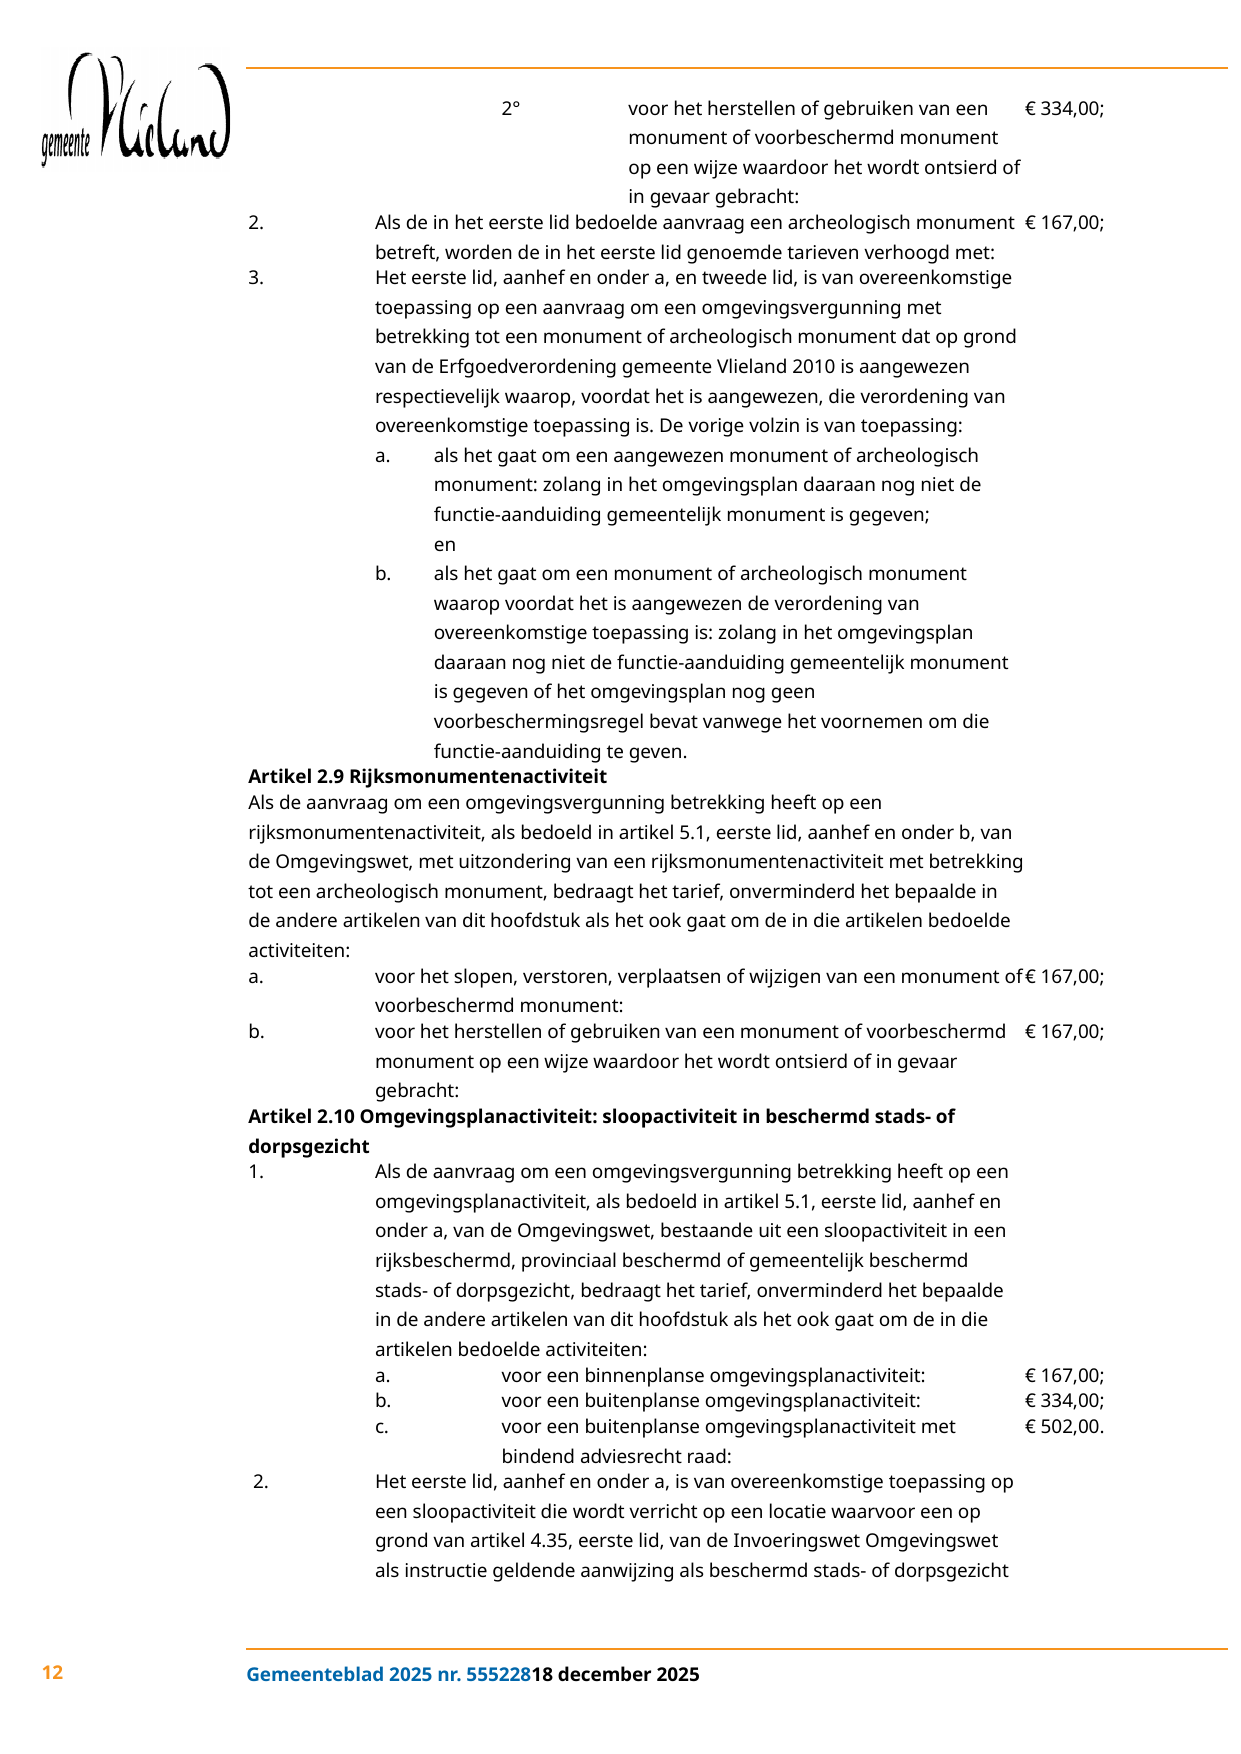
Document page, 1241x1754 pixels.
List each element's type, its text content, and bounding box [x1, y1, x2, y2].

table_cell Als de in het eerste lid bedoelde aanvraag een archeologisch monument betreft, worden de in het eerste lid genoemde tarieven verhoogd met: [375, 209, 1025, 264]
table_cell voor het slopen, verstoren, verplaatsen of wijzigen van een monument of voorbeschermd monument: [375, 963, 1025, 1018]
table_cell Het eerste lid, aanhef en onder a, en tweede lid, is van overeenkomstige toepassing op een aanvraag om een omgevingsvergunning met betrekking tot een monument of archeologisch monument dat op grond van de Erfgoedverordening gemeente Vlieland 2010 is aangewezen respectievelijk waarop, voordat het is aangewezen, die verordening van overeenkomstige toepassing is. De vorige volzin is van toepassing: als het gaat om een aangewezen monument of archeologisch monument: zolang in het omgevingsplan daaraan nog niet de functie-aanduiding gemeentelijk monument is gegeven; en als het gaat om een monument of archeologisch monument waarop voordat het is aangewezen de verordening van overeenkomstige toepassing is: zolang in het omgevingsplan daaraan nog niet de functie-aanduiding gemeentelijk monument is gegeven of het omgevingsplan nog geen voorbeschermingsregel bevat vanwege het voornemen om die functie-aanduiding te geven. [375, 265, 1025, 764]
table_cell € 167,00; [1025, 209, 1152, 264]
table_cell [1025, 1159, 1152, 1362]
table_cell [248, 95, 375, 209]
table_cell b. [248, 1018, 375, 1103]
picture [41, 47, 231, 172]
table_cell € 334,00; [1025, 1388, 1152, 1413]
table_cell Artikel 2.10 Omgevingsplanactiviteit: sloopactiviteit in beschermd stads- of dorpsgezicht [248, 1103, 1025, 1158]
table_cell € 502,00. [1025, 1413, 1152, 1468]
table_cell 3. [248, 265, 375, 764]
table_cell [375, 95, 501, 209]
table_cell b. [375, 1388, 501, 1413]
table_cell voor een binnenplanse omgevingsplanactiviteit: [501, 1362, 1025, 1387]
table_cell [1025, 789, 1152, 963]
table_cell 1. [248, 1159, 375, 1362]
table_cell [1025, 1469, 1152, 1583]
table_cell [248, 1362, 375, 1387]
table_cell € 167,00; [1025, 1362, 1152, 1387]
table_cell [248, 1388, 375, 1413]
table_cell € 167,00; [1025, 1018, 1152, 1103]
table_cell [1025, 265, 1152, 764]
table_cell 2° [501, 95, 628, 209]
table_cell voor het herstellen of gebruiken van een monument of voorbeschermd monument op een wijze waardoor het wordt ontsierd of in gevaar gebracht: [375, 1018, 1025, 1103]
table_cell voor een buitenplanse omgevingsplanactiviteit met bindend adviesrecht raad: [501, 1413, 1025, 1468]
table_cell € 167,00; [1025, 963, 1152, 1018]
table_cell a. [375, 1362, 501, 1387]
table_cell a. [248, 963, 375, 1018]
table_cell € 334,00; [1025, 95, 1152, 209]
table_cell voor het herstellen of gebruiken van een monument of voorbeschermd monument op een wijze waardoor het wordt ontsierd of in gevaar gebracht: [628, 95, 1025, 209]
table_cell c. [375, 1413, 501, 1468]
table_cell Als de aanvraag om een omgevingsvergunning betrekking heeft op een omgevingsplanactiviteit, als bedoeld in artikel 5.1, eerste lid, aanhef en onder a, van de Omgevingswet, bestaande uit een sloopactiviteit in een rijksbeschermd, provinciaal beschermd of gemeentelijk beschermd stads- of dorpsgezicht, bedraagt het tarief, onverminderd het bepaalde in de andere artikelen van dit hoofdstuk als het ook gaat om de in die artikelen bedoelde activiteiten: [375, 1159, 1025, 1362]
table_cell [1025, 1103, 1152, 1158]
table_cell voor een buitenplanse omgevingsplanactiviteit: [501, 1388, 1025, 1413]
table_cell [248, 1413, 375, 1468]
table_cell Als de aanvraag om een omgevingsvergunning betrekking heeft op een rijksmonumentenactiviteit, als bedoeld in artikel 5.1, eerste lid, aanhef en onder b, van de Omgevingswet, met uitzondering van een rijksmonumentenactiviteit met betrekking tot een archeologisch monument, bedraagt het tarief, onverminderd het bepaalde in de andere artikelen van dit hoofdstuk als het ook gaat om de in die artikelen bedoelde activiteiten: [248, 789, 1025, 963]
table_cell 2. [248, 1469, 375, 1583]
table_cell Artikel 2.9 Rijksmonumentenactiviteit [248, 764, 1025, 789]
table_cell Het eerste lid, aanhef en onder a, is van overeenkomstige toepassing op een sloopactiviteit die wordt verricht op een locatie waarvoor een op grond van artikel 4.35, eerste lid, van de Invoeringswet Omgevingswet als instructie geldende aanwijzing als beschermd stads- of dorpsgezicht [375, 1469, 1025, 1583]
table_cell 2. [248, 209, 375, 264]
table_cell [1025, 764, 1152, 789]
